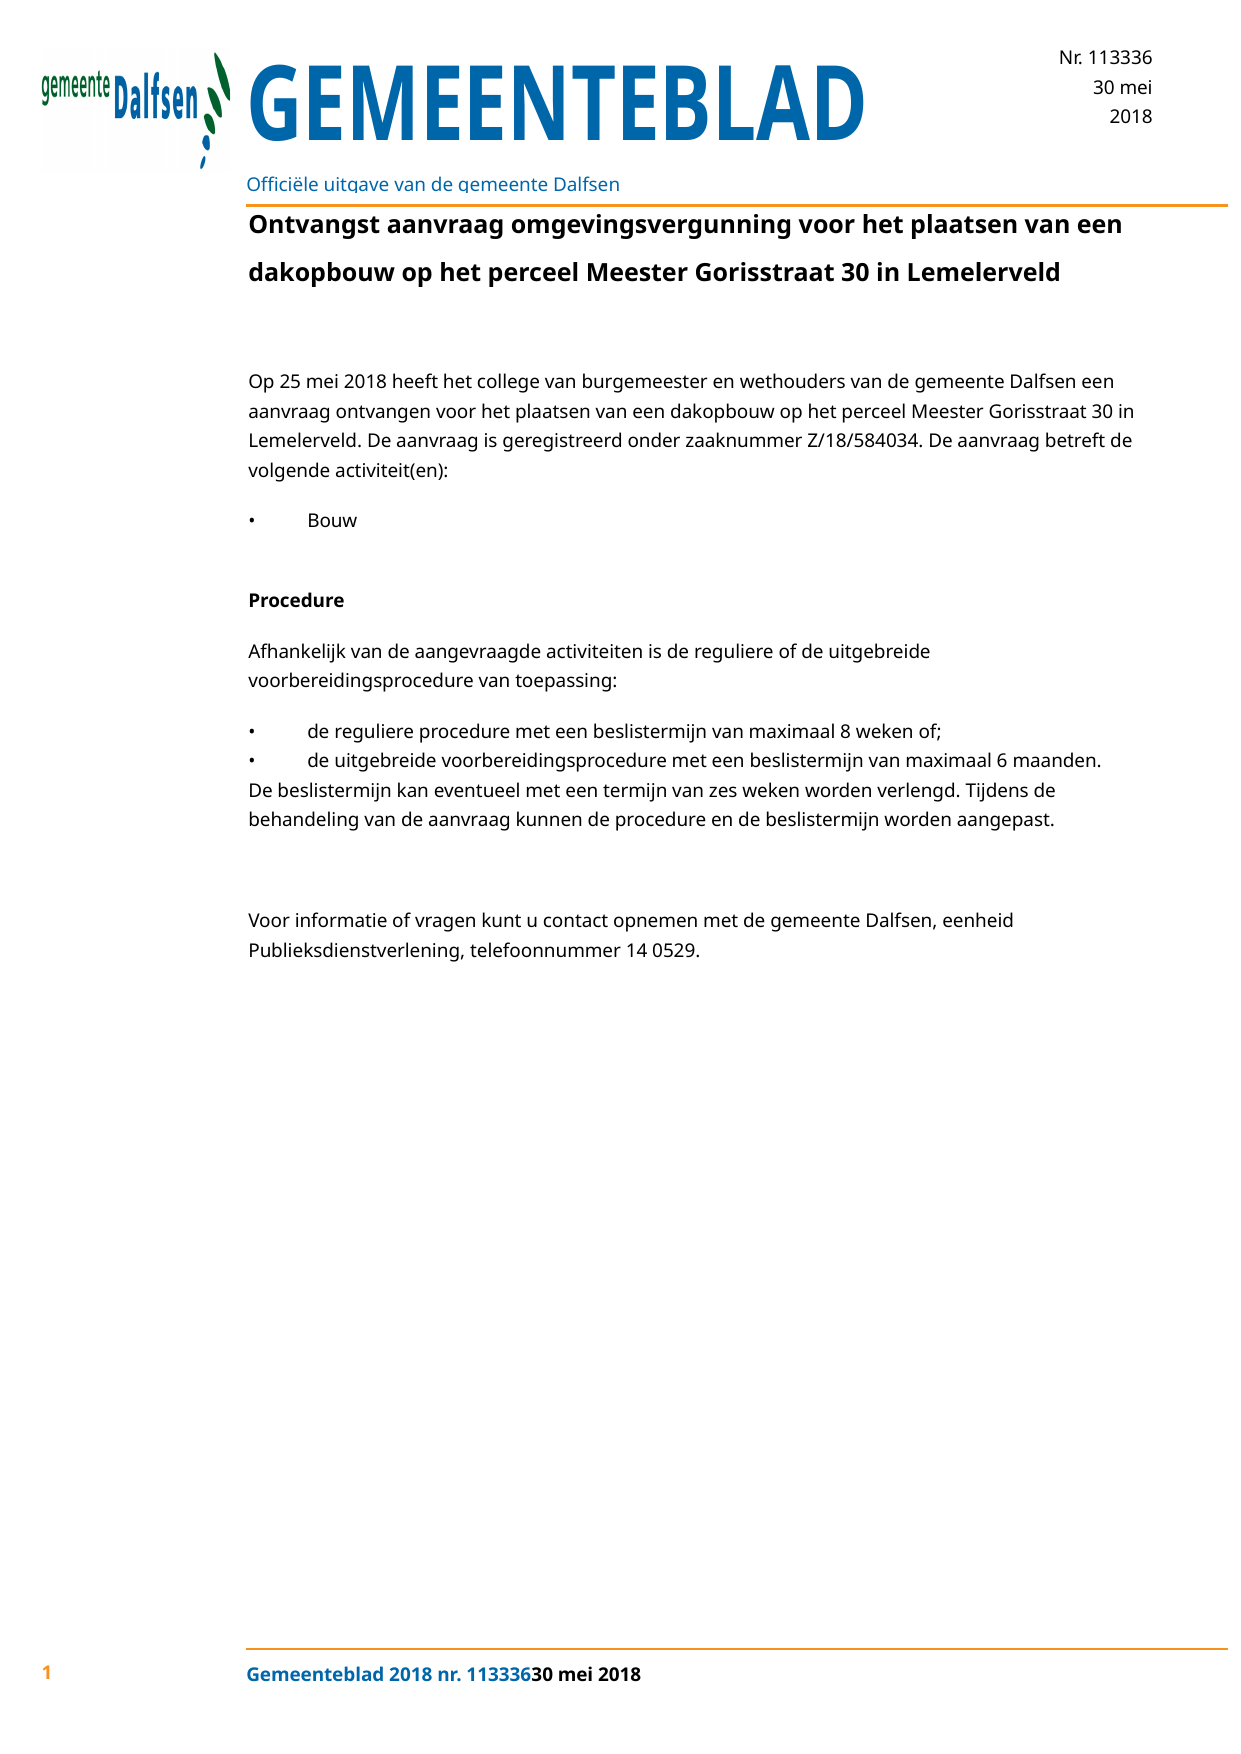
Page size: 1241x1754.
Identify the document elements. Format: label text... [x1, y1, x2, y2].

list de reguliere procedure met een beslistermijn van maximaal 8 weken of; [248, 718, 1152, 744]
text De beslistermijn kan eventueel met een termijn van zes weken worden verlengd. Tijdens de behandeling van de aanvraag kunnen de procedure en de beslistermijn worden aangepast. [248, 777, 1152, 832]
text Ontvangst aanvraag omgevingsvergunning voor het plaatsen van een dakopbouw op het perceel Meester Gorisstraat 30 in Lemelerveld [248, 207, 1152, 288]
text Procedure [248, 587, 1152, 613]
picture [41, 47, 231, 172]
text Afhankelijk van de aangevraagde activiteiten is de reguliere of de uitgebreide voorbereidingsprocedure van toepassing: [248, 638, 1152, 693]
text Voor informatie of vragen kunt u contact opnemen met de gemeente Dalfsen, eenheid Publieksdienstverlening, telefoonnummer 14 0529. [248, 907, 1152, 963]
list de uitgebreide voorbereidingsprocedure met een beslistermijn van maximaal 6 maanden. [248, 747, 1152, 773]
text Op 25 mei 2018 heeft het college van burgemeester en wethouders van de gemeente Dalfsen een aanvraag ontvangen voor het plaatsen van een dakopbouw op het perceel Meester Gorisstraat 30 in Lemelerveld. De aanvraag is geregistreerd onder zaaknummer Z/18/584034. De aanvraag betreft de volgende activiteit(en): [248, 368, 1152, 483]
list Bouw [248, 507, 1152, 533]
